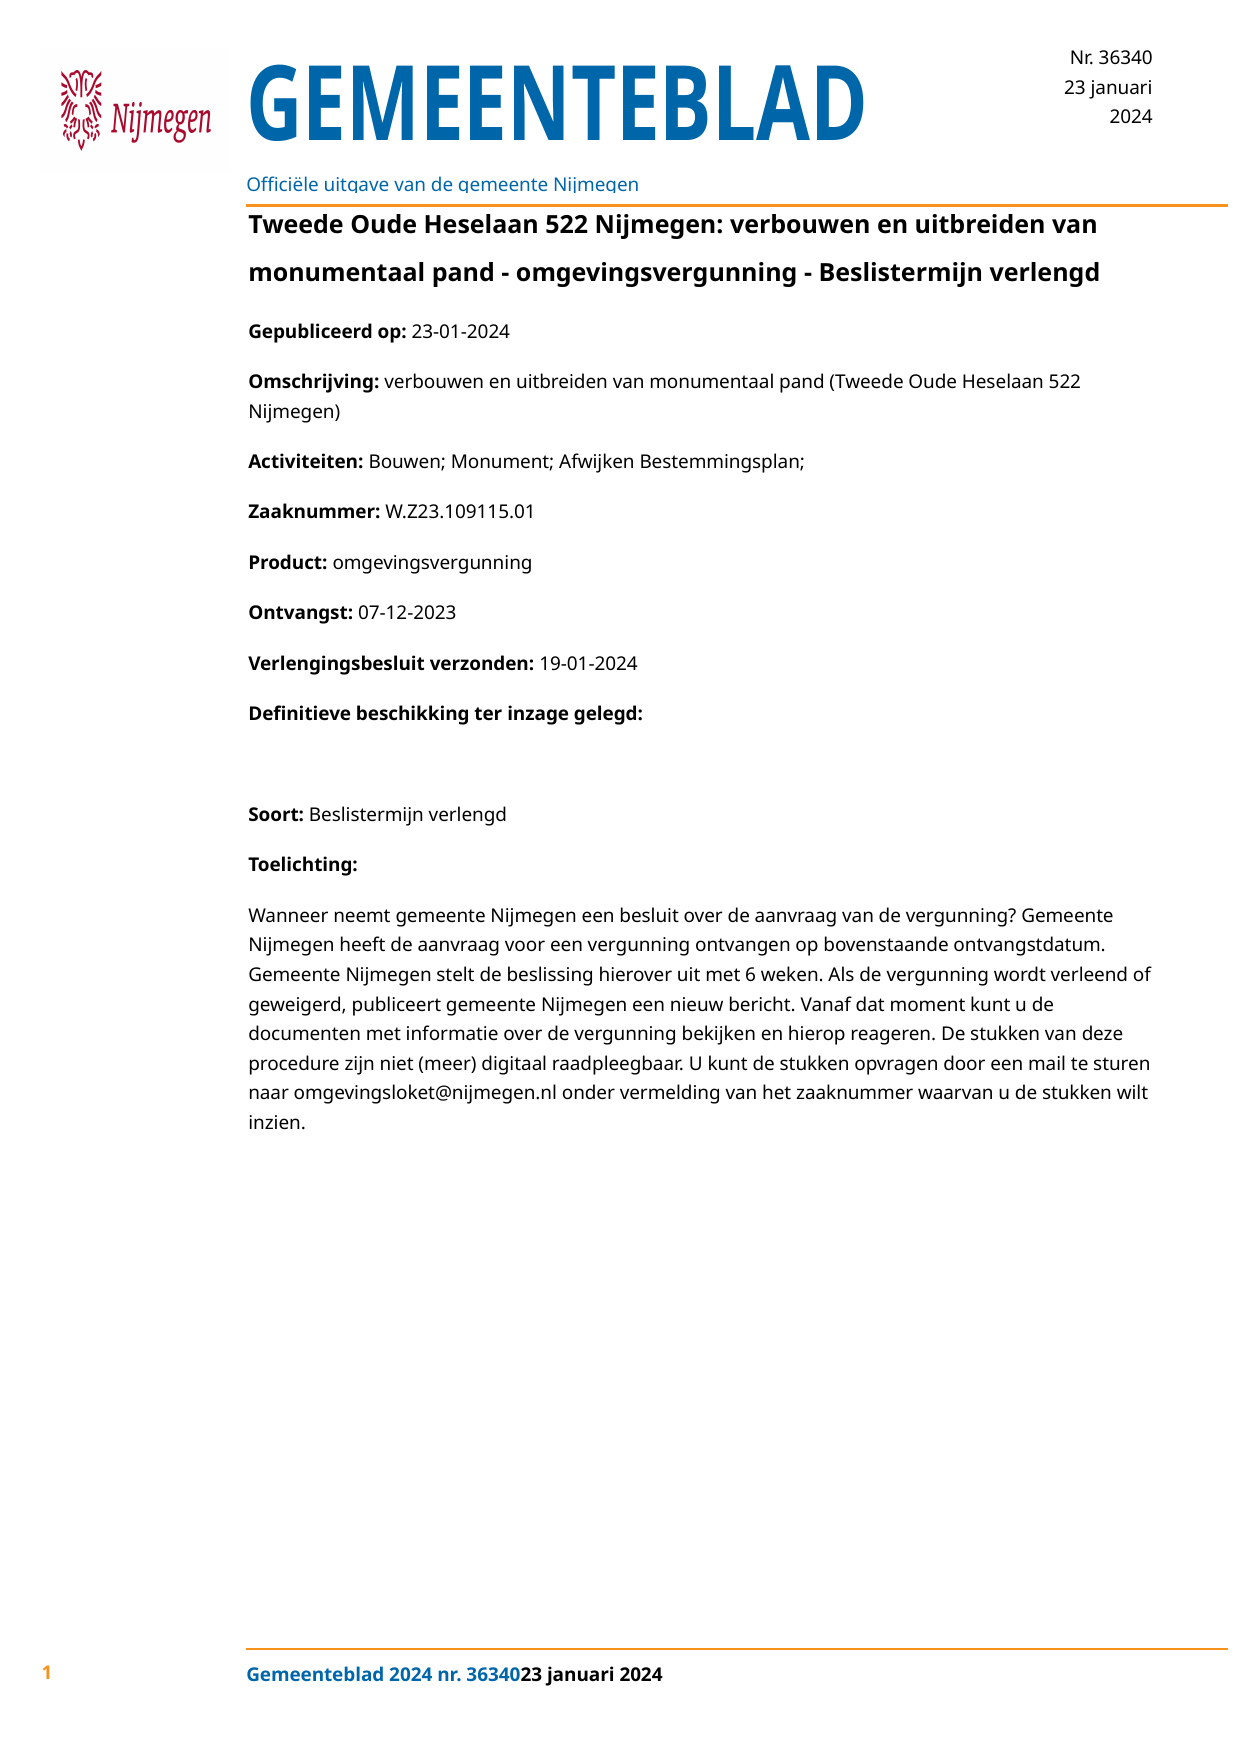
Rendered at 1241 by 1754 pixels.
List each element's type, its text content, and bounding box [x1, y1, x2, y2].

text Zaaknummer: W.Z23.109115.01 [248, 499, 1152, 524]
picture [41, 47, 231, 172]
text Wanneer neemt gemeente Nijmegen een besluit over de aanvraag van de vergunning? Gemeente Nijmegen heeft de aanvraag voor een vergunning ontvangen op bovenstaande ontvangstdatum. Gemeente Nijmegen stelt de beslissing hierover uit met 6 weken. Als de vergunning wordt verleend of geweigerd, publiceert gemeente Nijmegen een nieuw bericht. Vanaf dat moment kunt u de documenten met informatie over de vergunning bekijken en hierop reageren. De stukken van deze procedure zijn niet (meer) digitaal raadpleegbaar. U kunt de stukken opvragen door een mail te sturen naar omgevingsloket@nijmegen.nl onder vermelding van het zaaknummer waarvan u de stukken wilt inzien. [248, 902, 1152, 1135]
text Ontvangst: 07-12-2023 [248, 599, 1152, 625]
text Product: omgevingsvergunning [248, 549, 1152, 575]
text Tweede Oude Heselaan 522 Nijmegen: verbouwen en uitbreiden van monumentaal pand - omgevingsvergunning - Beslistermijn verlengd [248, 207, 1152, 288]
text Activiteiten: Bouwen; Monument; Afwijken Bestemmingsplan; [248, 448, 1152, 474]
text Verlengingsbesluit verzonden: 19-01-2024 [248, 650, 1152, 676]
text Toelichting: [248, 852, 1152, 877]
text Gepubliceerd op: 23-01-2024 [248, 318, 1152, 344]
text Definitieve beschikking ter inzage gelegd: [248, 700, 1152, 726]
text Soort: Beslistermijn verlengd [248, 801, 1152, 827]
text Omschrijving: verbouwen en uitbreiden van monumentaal pand (Tweede Oude Heselaan 522 Nijmegen) [248, 368, 1152, 424]
